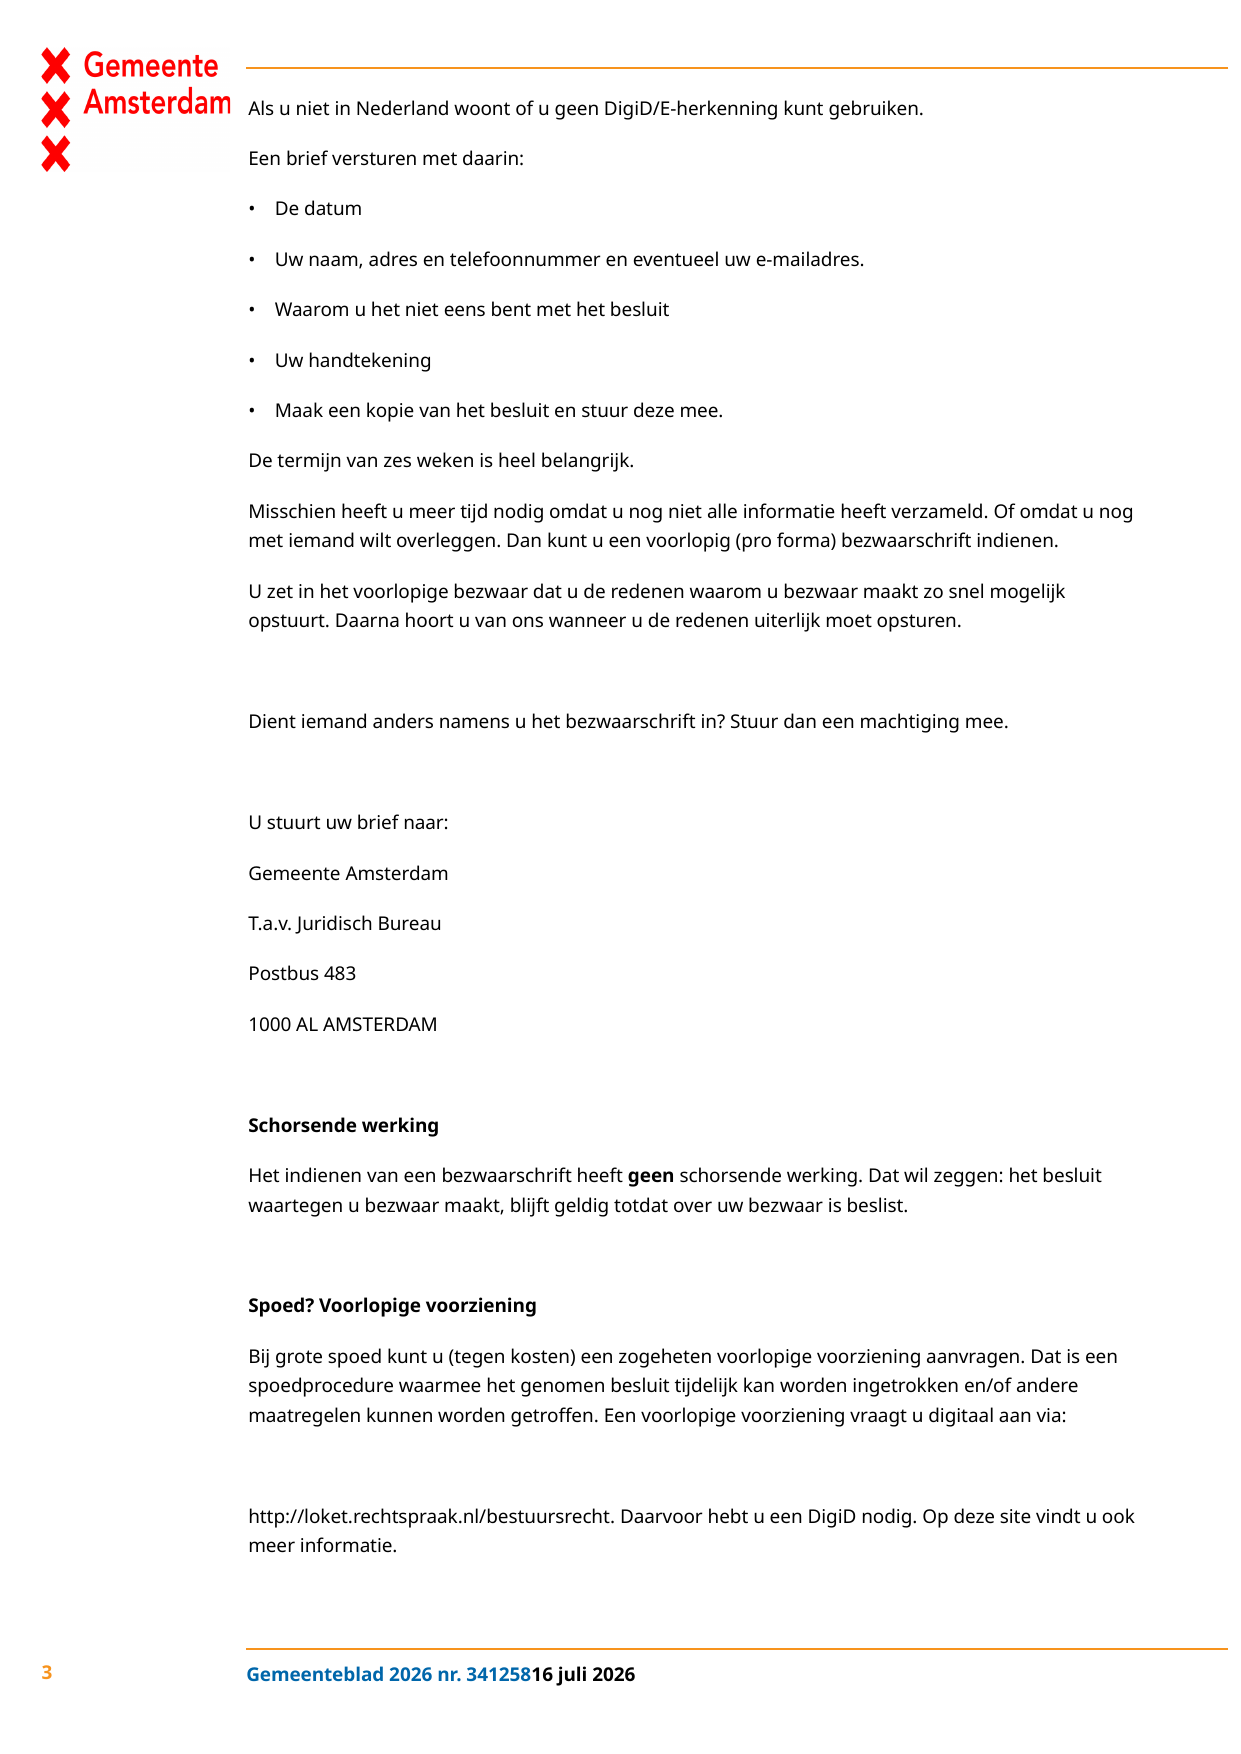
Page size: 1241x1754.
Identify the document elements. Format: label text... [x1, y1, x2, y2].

text • Waarom u het niet eens bent met het besluit [248, 296, 1152, 322]
text De termijn van zes weken is heel belangrijk. [248, 448, 1152, 473]
text • Uw naam, adres en telefoonnummer en eventueel uw e-mailadres. [248, 246, 1152, 272]
text Dient iemand anders namens u het bezwaarschrift in? Stuur dan een machtiging mee. [248, 708, 1152, 734]
text • Uw handtekening [248, 347, 1152, 373]
text U zet in het voorlopige bezwaar dat u de redenen waarom u bezwaar maakt zo snel mogelijk opstuurt. Daarna hoort u van ons wanneer u de redenen uiterlijk moet opsturen. [248, 578, 1152, 633]
text Bij grote spoed kunt u (tegen kosten) een zogeheten voorlopige voorziening aanvragen. Dat is een spoedprocedure waarmee het genomen besluit tijdelijk kan worden ingetrokken en/of andere maatregelen kunnen worden getroffen. Een voorlopige voorziening vraagt u digitaal aan via: [248, 1343, 1152, 1428]
picture [41, 47, 231, 172]
text Schorsende werking [248, 1112, 1152, 1138]
text 1000 AL AMSTERDAM [248, 1011, 1152, 1037]
text Misschien heeft u meer tijd nodig omdat u nog niet alle informatie heeft verzameld. Of omdat u nog met iemand wilt overleggen. Dan kunt u een voorlopig (pro forma) bezwaarschrift indienen. [248, 498, 1152, 553]
text • Maak een kopie van het besluit en stuur deze mee. [248, 397, 1152, 423]
text Het indienen van een bezwaarschrift heeft geen schorsende werking. Dat wil zeggen: het besluit waartegen u bezwaar maakt, blijft geldig totdat over uw bezwaar is beslist. [248, 1162, 1152, 1218]
text Als u niet in Nederland woont of u geen DigiD/E-herkenning kunt gebruiken. [248, 95, 1152, 121]
text Gemeente Amsterdam [248, 860, 1152, 886]
text Een brief versturen met daarin: [248, 145, 1152, 171]
text T.a.v. Juridisch Bureau [248, 910, 1152, 936]
text http://loket.rechtspraak.nl/bestuursrecht. Daarvoor hebt u een DigiD nodig. Op deze site vindt u ook meer informatie. [248, 1503, 1152, 1558]
text U stuurt uw brief naar: [248, 809, 1152, 835]
text Spoed? Voorlopige voorziening [248, 1293, 1152, 1318]
text • De datum [248, 196, 1152, 221]
text Postbus 483 [248, 961, 1152, 986]
